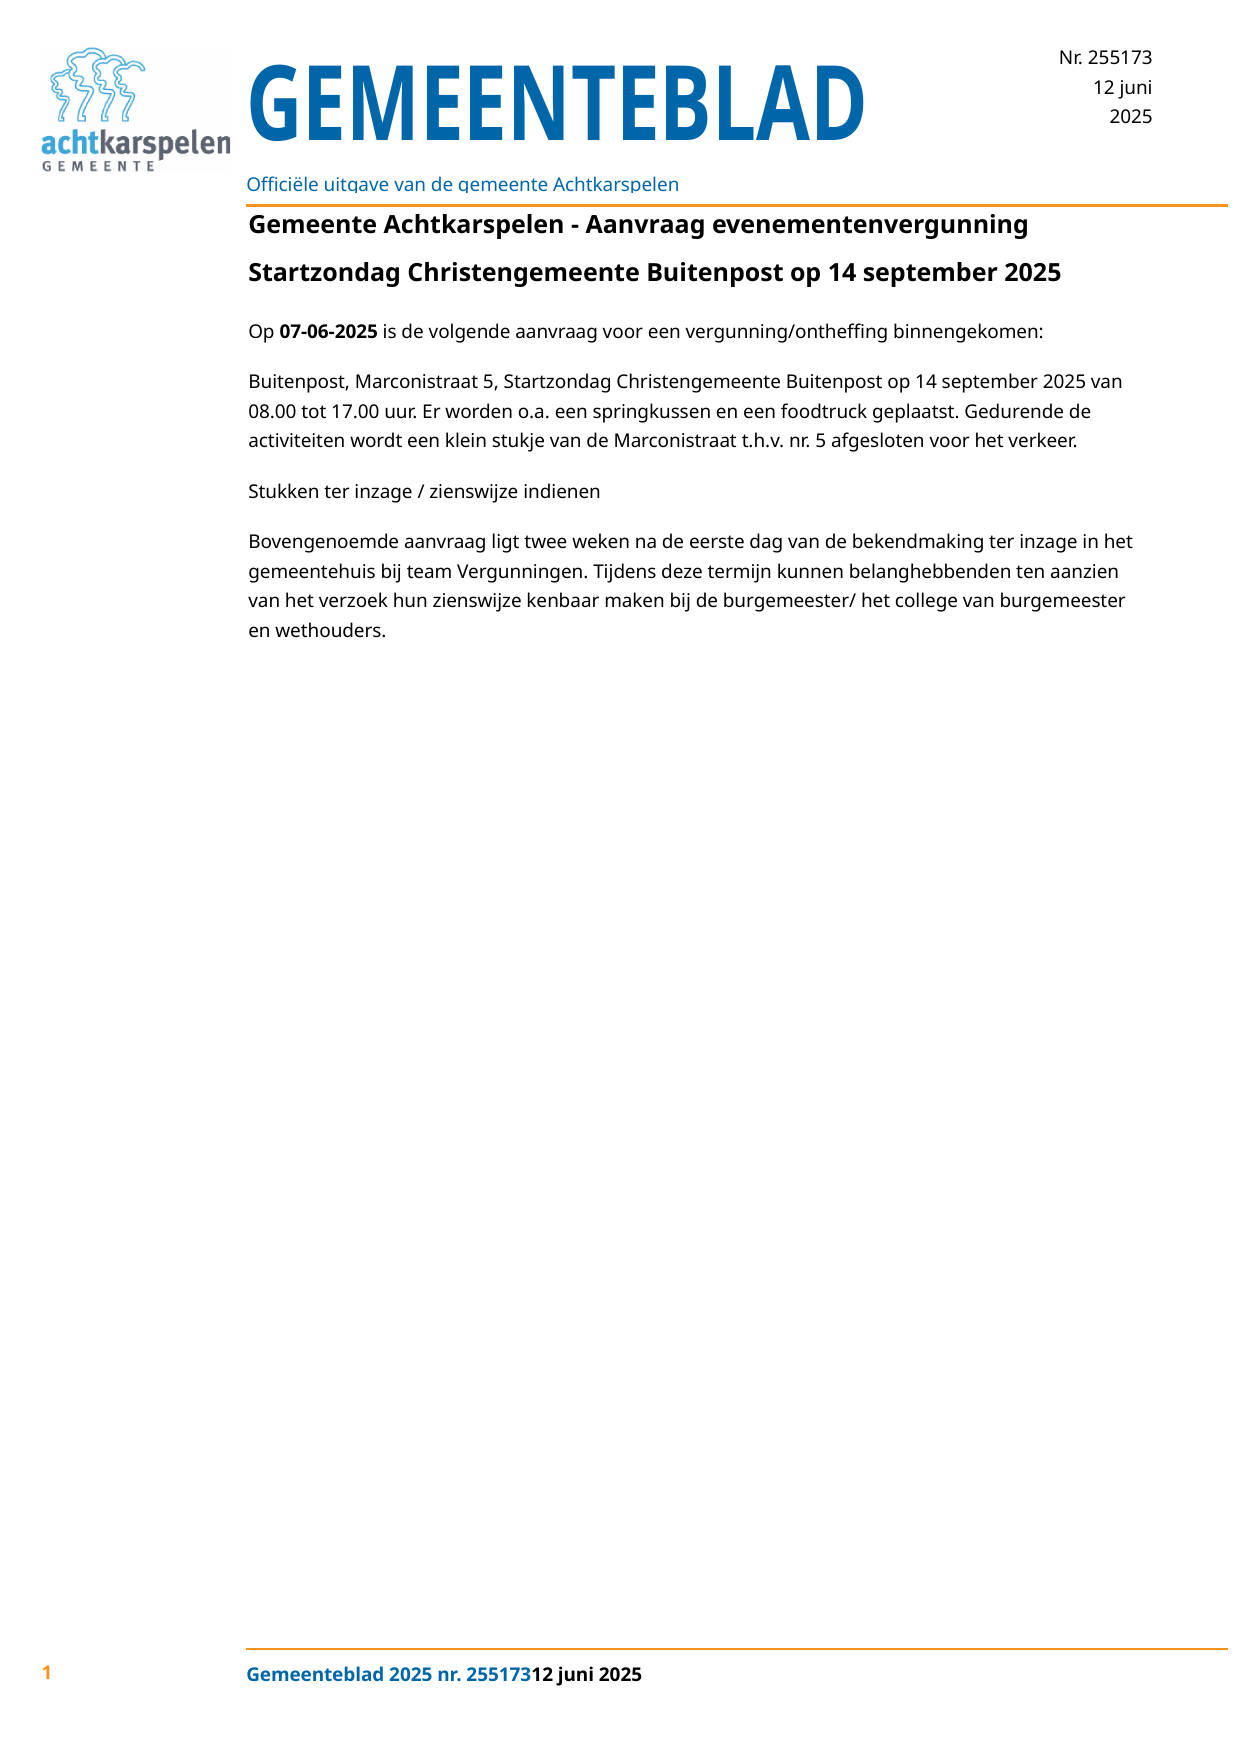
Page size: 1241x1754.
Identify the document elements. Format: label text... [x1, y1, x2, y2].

text Stukken ter inzage / zienswijze indienen [248, 478, 1152, 504]
text Op 07-06-2025 is de volgende aanvraag voor een vergunning/ontheffing binnengekomen: [248, 318, 1152, 344]
text Gemeente Achtkarspelen - Aanvraag evenementenvergunning Startzondag Christengemeente Buitenpost op 14 september 2025 [248, 207, 1152, 288]
text Buitenpost, Marconistraat 5, Startzondag Christengemeente Buitenpost op 14 september 2025 van 08.00 tot 17.00 uur. Er worden o.a. een springkussen en een foodtruck geplaatst. Gedurende de activiteiten wordt een klein stukje van de Marconistraat t.h.v. nr. 5 afgesloten voor het verkeer. [248, 368, 1152, 453]
picture [41, 47, 231, 172]
text Bovengenoemde aanvraag ligt twee weken na de eerste dag van de bekendmaking ter inzage in het gemeentehuis bij team Vergunningen. Tijdens deze termijn kunnen belanghebbenden ten aanzien van het verzoek hun zienswijze kenbaar maken bij de burgemeester/ het college van burgemeester en wethouders. [248, 528, 1152, 643]
